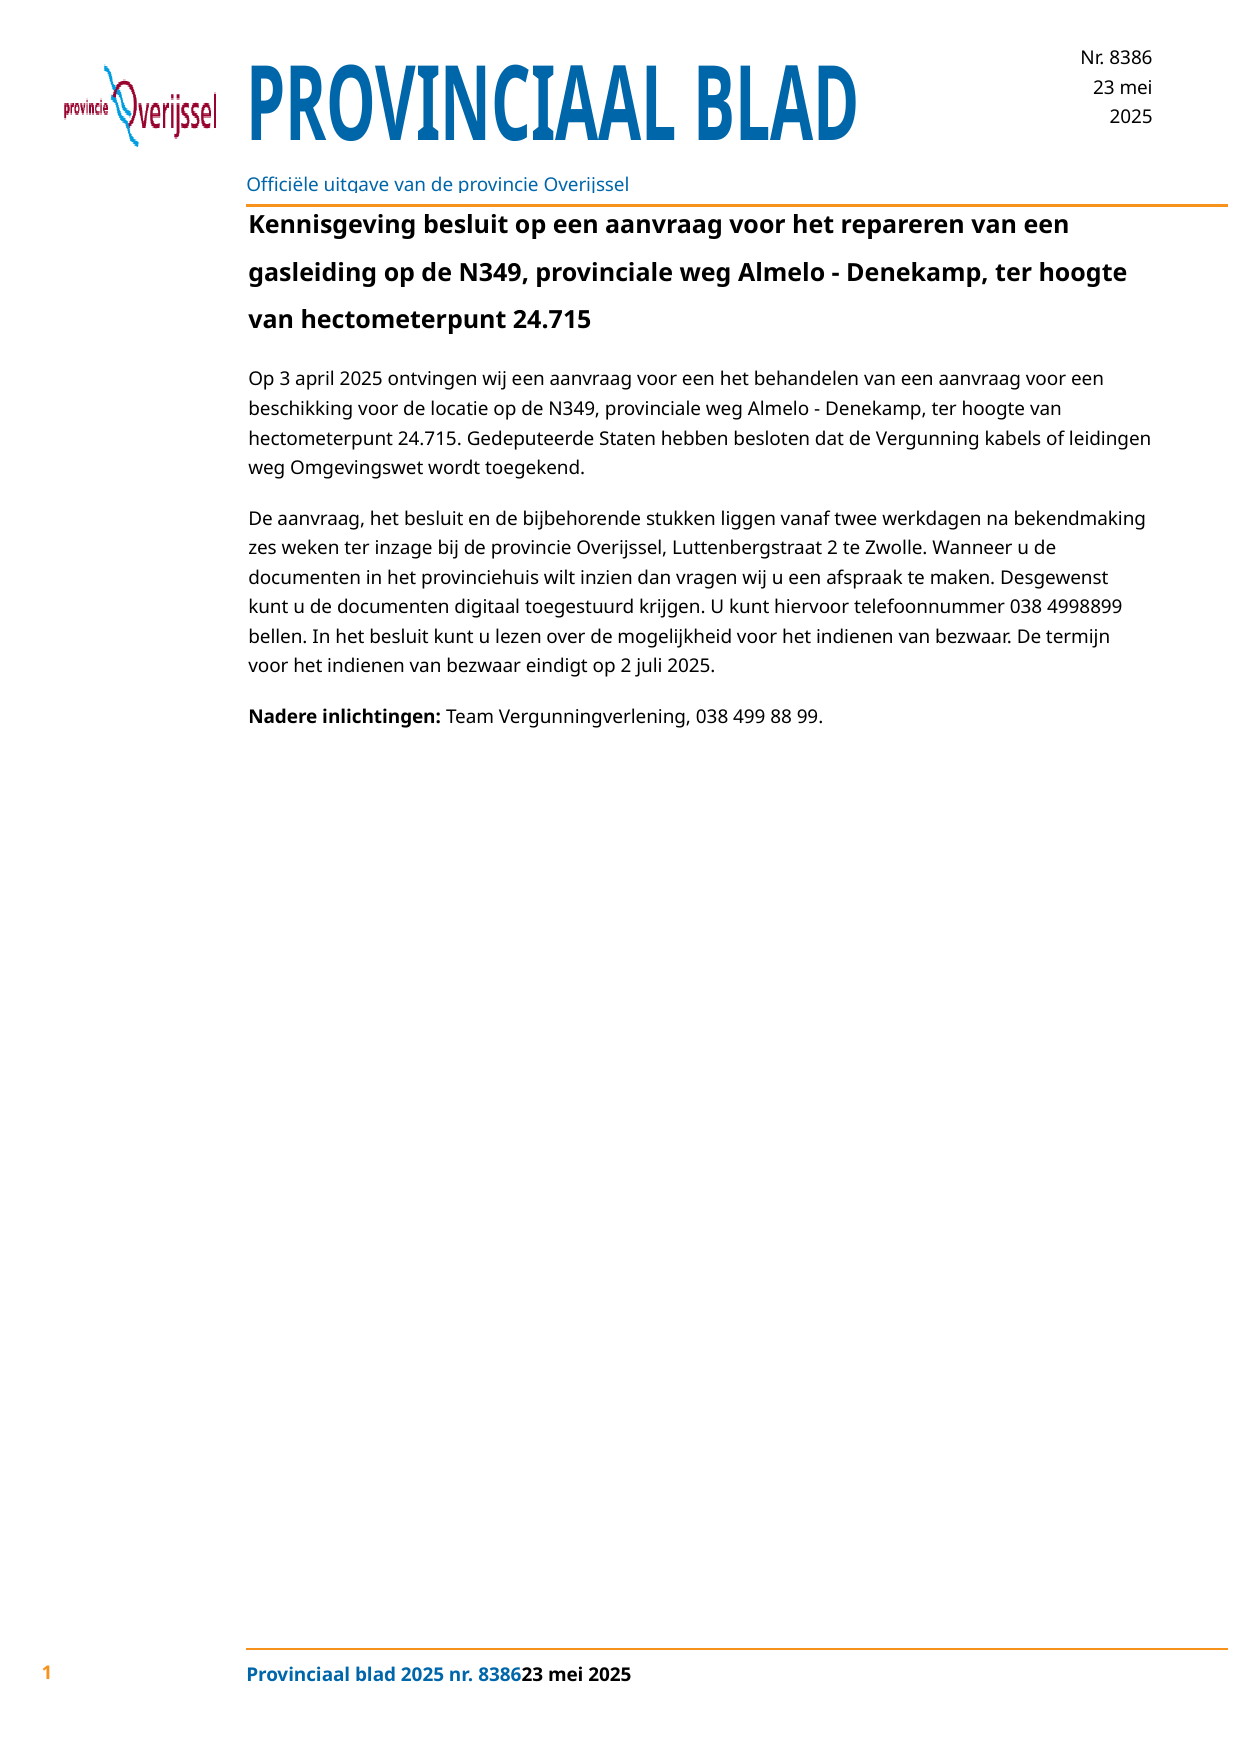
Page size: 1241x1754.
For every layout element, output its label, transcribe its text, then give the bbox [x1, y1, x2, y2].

text Op 3 april 2025 ontvingen wij een aanvraag voor een het behandelen van een aanvraag voor een beschikking voor de locatie op de N349, provinciale weg Almelo - Denekamp, ter hoogte van hectometerpunt 24.715. Gedeputeerde Staten hebben besloten dat de Vergunning kabels of leidingen weg Omgevingswet wordt toegekend. [248, 366, 1152, 480]
text Nadere inlichtingen: Team Vergunningverlening, 038 499 88 99. [248, 703, 1152, 729]
picture [41, 47, 231, 172]
text De aanvraag, het besluit en de bijbehorende stukken liggen vanaf twee werkdagen na bekendmaking zes weken ter inzage bij de provincie Overijssel, Luttenbergstraat 2 te Zwolle. Wanneer u de documenten in het provinciehuis wilt inzien dan vragen wij u een afspraak te maken. Desgewenst kunt u de documenten digitaal toegestuurd krijgen. U kunt hiervoor telefoonnummer 038 4998899 bellen. In het besluit kunt u lezen over de mogelijkheid voor het indienen van bezwaar. De termijn voor het indienen van bezwaar eindigt op 2 juli 2025. [248, 505, 1152, 678]
text Kennisgeving besluit op een aanvraag voor het repareren van een gasleiding op de N349, provinciale weg Almelo - Denekamp, ter hoogte van hectometerpunt 24.715 [248, 207, 1152, 336]
